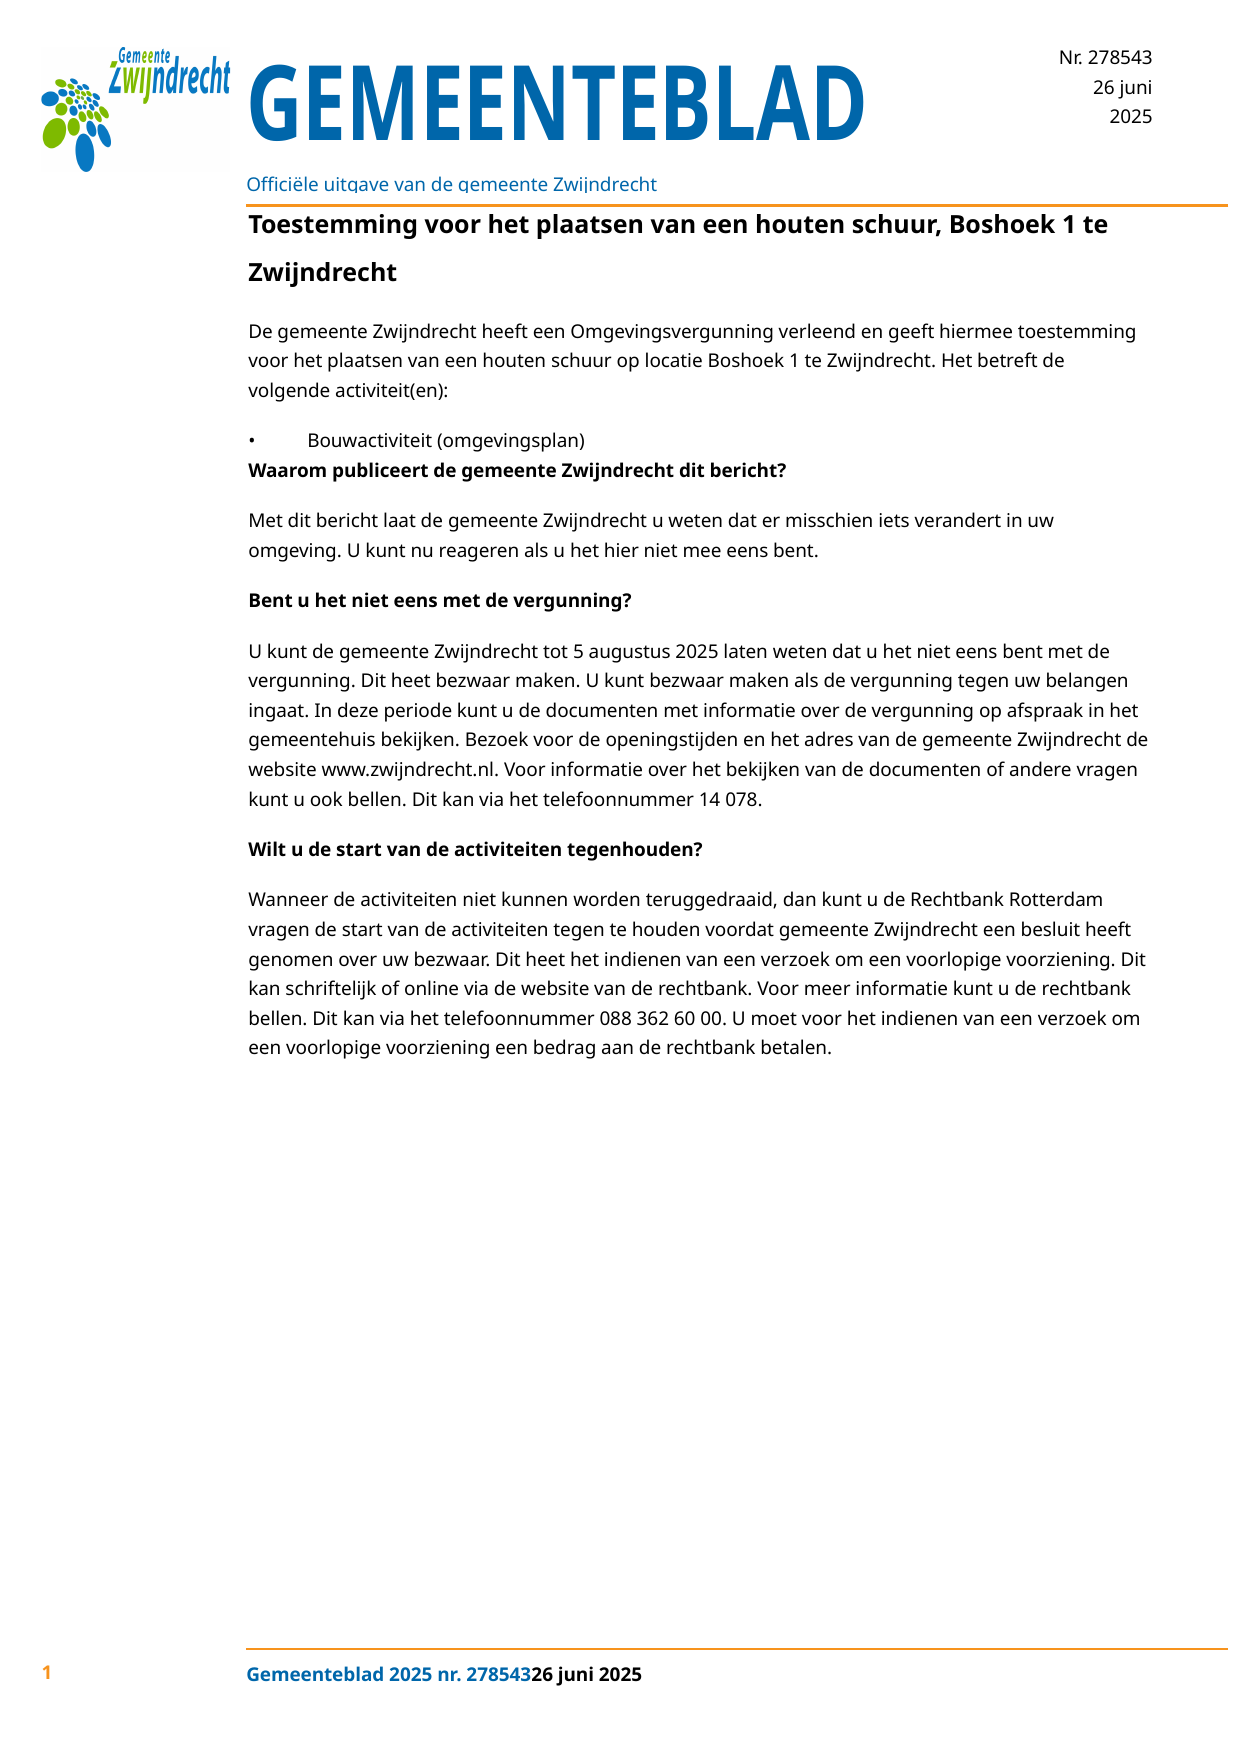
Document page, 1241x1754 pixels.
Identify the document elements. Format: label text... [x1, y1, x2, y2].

text Waarom publiceert de gemeente Zwijndrecht dit bericht? [248, 457, 1152, 483]
list Bouwactiviteit (omgevingsplan) [248, 427, 1152, 453]
picture [41, 47, 231, 172]
text Toestemming voor het plaatsen van een houten schuur, Boshoek 1 te Zwijndrecht [248, 207, 1152, 288]
text Wanneer de activiteiten niet kunnen worden teruggedraaid, dan kunt u de Rechtbank Rotterdam vragen de start van de activiteiten tegen te houden voordat gemeente Zwijndrecht een besluit heeft genomen over uw bezwaar. Dit heet het indienen van een verzoek om een voorlopige voorziening. Dit kan schriftelijk of online via de website van de rechtbank. Voor meer informatie kunt u de rechtbank bellen. Dit kan via het telefoonnummer 088 362 60 00. U moet voor het indienen van een verzoek om een voorlopige voorziening een bedrag aan de rechtbank betalen. [248, 887, 1152, 1060]
text Wilt u de start van de activiteiten tegenhouden? [248, 836, 1152, 862]
text U kunt de gemeente Zwijndrecht tot 5 augustus 2025 laten weten dat u het niet eens bent met de vergunning. Dit heet bezwaar maken. U kunt bezwaar maken als de vergunning tegen uw belangen ingaat. In deze periode kunt u de documenten met informatie over de vergunning op afspraak in het gemeentehuis bekijken. Bezoek voor de openingstijden en het adres van de gemeente Zwijndrecht de website www.zwijndrecht.nl. Voor informatie over het bekijken van de documenten of andere vragen kunt u ook bellen. Dit kan via het telefoonnummer 14 078. [248, 638, 1152, 812]
text Bent u het niet eens met de vergunning? [248, 587, 1152, 613]
text Met dit bericht laat de gemeente Zwijndrecht u weten dat er misschien iets verandert in uw omgeving. U kunt nu reageren als u het hier niet mee eens bent. [248, 507, 1152, 563]
text De gemeente Zwijndrecht heeft een Omgevingsvergunning verleend en geeft hiermee toestemming voor het plaatsen van een houten schuur op locatie Boshoek 1 te Zwijndrecht. Het betreft de volgende activiteit(en): [248, 318, 1152, 403]
